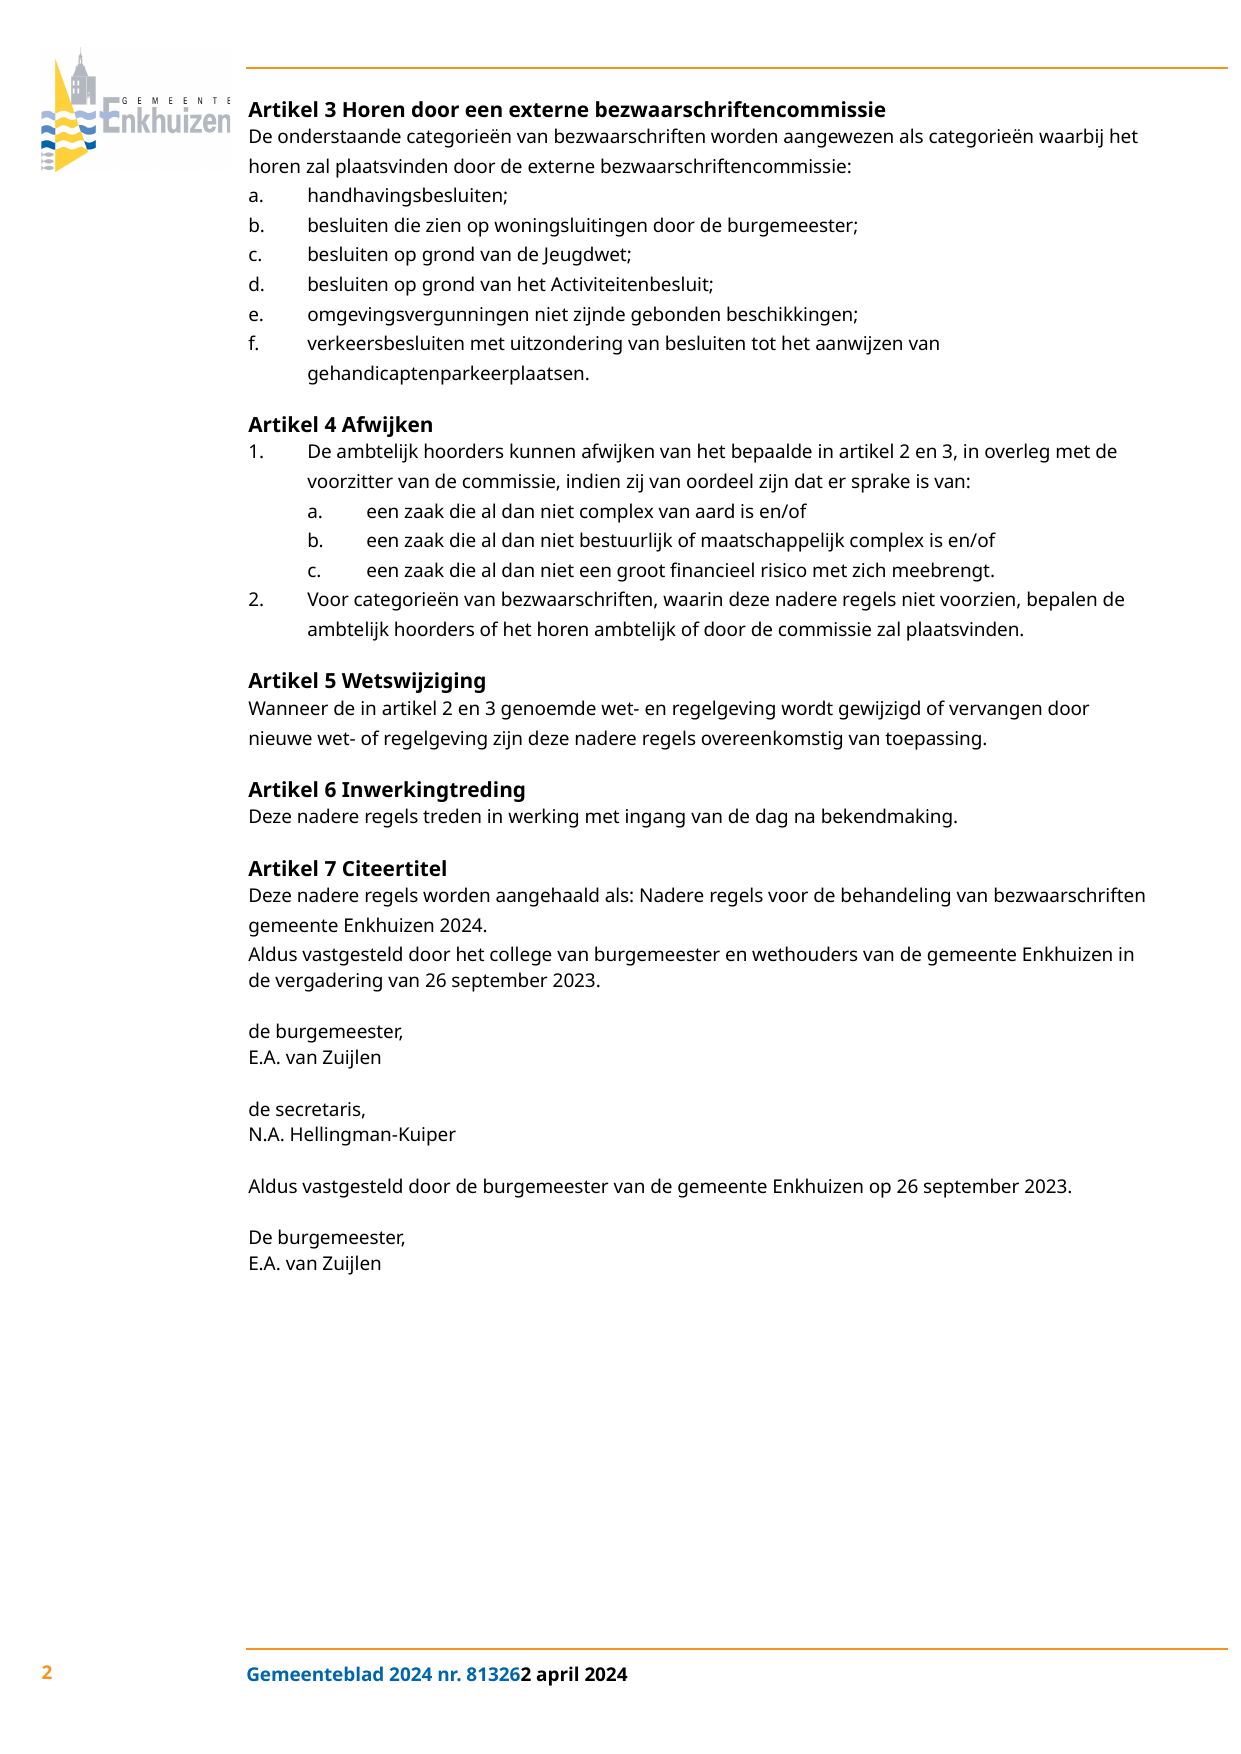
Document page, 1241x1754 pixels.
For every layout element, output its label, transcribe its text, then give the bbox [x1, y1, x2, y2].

text Artikel 4 Afwijken [248, 410, 1152, 439]
text E.A. van Zuijlen [248, 1044, 1152, 1070]
text De burgemeester, [248, 1224, 1152, 1250]
list omgevingsvergunningen niet zijnde gebonden beschikkingen; [248, 301, 1152, 326]
list besluiten op grond van het Activiteitenbesluit; [248, 271, 1152, 297]
list een zaak die al dan niet een groot financieel risico met zich meebrengt. [307, 557, 1152, 583]
list De ambtelijk hoorders kunnen afwijken van het bepaalde in artikel 2 en 3, in overleg met de voorzitter van de commissie, indien zij van oordeel zijn dat er sprake is van: [248, 439, 1152, 494]
list een zaak die al dan niet bestuurlijk of maatschappelijk complex is en/of [307, 527, 1152, 553]
text Deze nadere regels treden in werking met ingang van de dag na bekendmaking. [248, 803, 1152, 829]
text Deze nadere regels worden aangehaald als: Nadere regels voor de behandeling van bezwaarschriften gemeente Enkhuizen 2024. [248, 882, 1152, 938]
text Artikel 6 Inwerkingtreding [248, 775, 1152, 803]
text Aldus vastgesteld door het college van burgemeester en wethouders van de gemeente Enkhuizen in de vergadering van 26 september 2023. [248, 942, 1152, 993]
text Artikel 7 Citeertitel [248, 854, 1152, 882]
text Wanneer de in artikel 2 en 3 genoemde wet- en regelgeving wordt gewijzigd of vervangen door nieuwe wet- of regelgeving zijn deze nadere regels overeenkomstig van toepassing. [248, 695, 1152, 750]
text de secretaris, [248, 1096, 1152, 1122]
text E.A. van Zuijlen [248, 1250, 1152, 1276]
list Voor categorieën van bezwaarschriften, waarin deze nadere regels niet voorzien, bepalen de ambtelijk hoorders of het horen ambtelijk of door de commissie zal plaatsvinden. [248, 587, 1152, 642]
list besluiten die zien op woningsluitingen door de burgemeester; [248, 212, 1152, 238]
list besluiten op grond van de Jeugdwet; [248, 242, 1152, 267]
text Artikel 3 Horen door een externe bezwaarschriftencommissie [248, 95, 1152, 123]
picture [41, 47, 231, 172]
text Artikel 5 Wetswijziging [248, 667, 1152, 695]
list een zaak die al dan niet complex van aard is en/of [307, 498, 1152, 524]
list handhavingsbesluiten; [248, 182, 1152, 208]
text de burgemeester, [248, 1019, 1152, 1044]
text De onderstaande categorieën van bezwaarschriften worden aangewezen als categorieën waarbij het horen zal plaatsvinden door de externe bezwaarschriftencommissie: [248, 123, 1152, 178]
list verkeersbesluiten met uitzondering van besluiten tot het aanwijzen van gehandicaptenparkeerplaatsen. [248, 330, 1152, 386]
text N.A. Hellingman-Kuiper [248, 1122, 1152, 1147]
text Aldus vastgesteld door de burgemeester van de gemeente Enkhuizen op 26 september 2023. [248, 1173, 1152, 1199]
